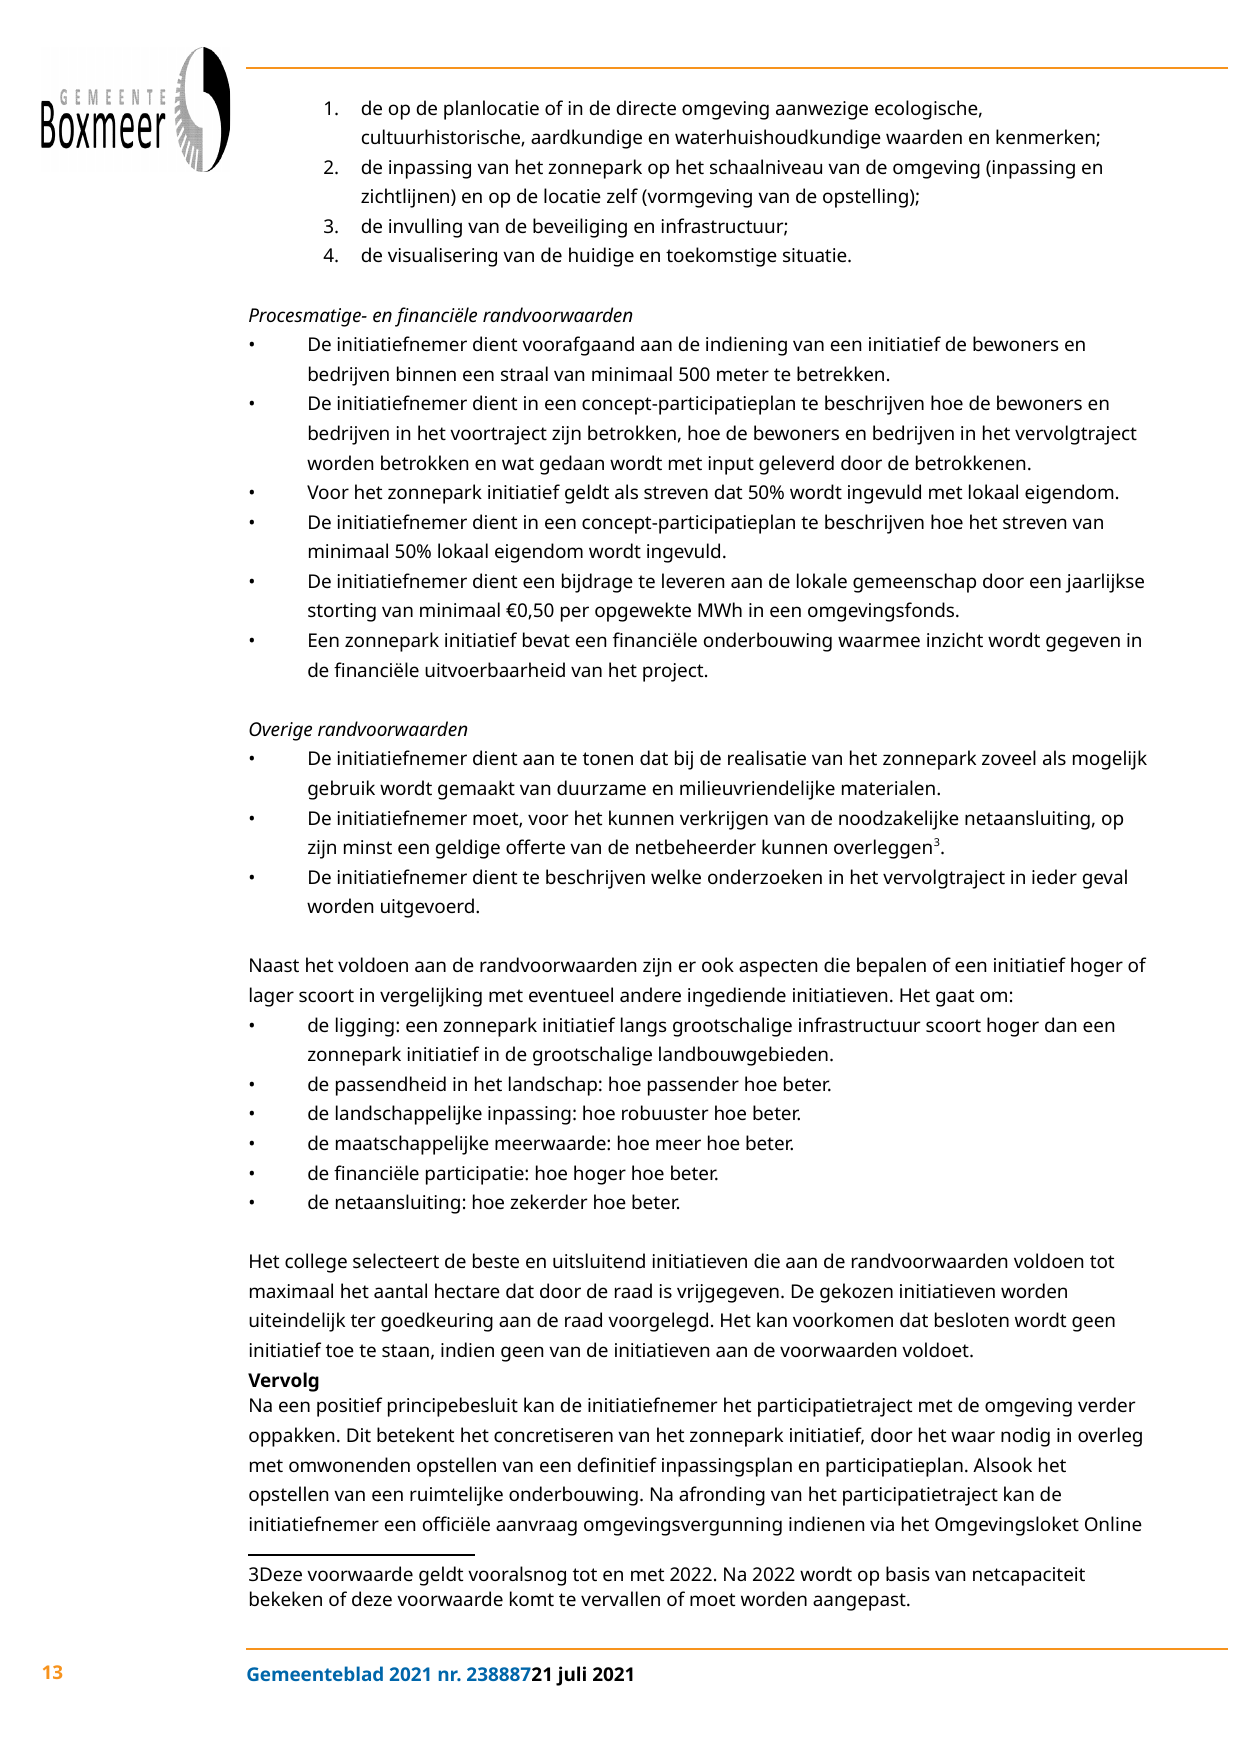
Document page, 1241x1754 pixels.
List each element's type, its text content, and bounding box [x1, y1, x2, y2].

list De initiatiefnemer moet, voor het kunnen verkrijgen van de noodzakelijke netaansluiting, op zijn minst een geldige offerte van de netbeheerder kunnen overleggen. [248, 805, 1152, 860]
list De initiatiefnemer dient aan te tonen dat bij de realisatie van het zonnepark zoveel als mogelijk gebruik wordt gemaakt van duurzame en milieuvriendelijke materialen. [248, 746, 1152, 801]
text Overige randvoorwaarden [248, 716, 1152, 742]
list de ligging: een zonnepark initiatief langs grootschalige infrastructuur scoort hoger dan een zonnepark initiatief in de grootschalige landbouwgebieden. [248, 1012, 1152, 1067]
list De initiatiefnemer dient een bijdrage te leveren aan de lokale gemeenschap door een jaarlijkse storting van minimaal €0,50 per opgewekte MWh in een omgevingsfonds. [248, 568, 1152, 623]
list de landschappelijke inpassing: hoe robuuster hoe beter. [248, 1101, 1152, 1126]
list Deze voorwaarde geldt vooralsnog tot en met 2022. Na 2022 wordt op basis van netcapaciteit bekeken of deze voorwaarde komt te vervallen of moet worden aangepast. [248, 1561, 1152, 1612]
list de op de planlocatie of in de directe omgeving aanwezige ecologische, cultuurhistorische, aardkundige en waterhuishoudkundige waarden en kenmerken; [323, 95, 1152, 150]
text Naast het voldoen aan de randvoorwaarden zijn er ook aspecten die bepalen of een initiatief hoger of lager scoort in vergelijking met eventueel andere ingediende initiatieven. Het gaat om: [248, 953, 1152, 1008]
list De initiatiefnemer dient in een concept-participatieplan te beschrijven hoe het streven van minimaal 50% lokaal eigendom wordt ingevuld. [248, 509, 1152, 564]
list De initiatiefnemer dient in een concept-participatieplan te beschrijven hoe de bewoners en bedrijven in het voortraject zijn betrokken, hoe de bewoners en bedrijven in het vervolgtraject worden betrokken en wat gedaan wordt met input geleverd door de betrokkenen. [248, 391, 1152, 476]
list de netaansluiting: hoe zekerder hoe beter. [248, 1189, 1152, 1215]
list De initiatiefnemer dient te beschrijven welke onderzoeken in het vervolgtraject in ieder geval worden uitgevoerd. [248, 864, 1152, 919]
list Voor het zonnepark initiatief geldt als streven dat 50% wordt ingevuld met lokaal eigendom. [248, 479, 1152, 505]
list de inpassing van het zonnepark op het schaalniveau van de omgeving (inpassing en zichtlijnen) en op de locatie zelf (vormgeving van de opstelling); [323, 154, 1152, 209]
list de passendheid in het landschap: hoe passender hoe beter. [248, 1071, 1152, 1097]
list De initiatiefnemer dient voorafgaand aan de indiening van een initiatief de bewoners en bedrijven binnen een straal van minimaal 500 meter te betrekken. [248, 331, 1152, 387]
text Het college selecteert de beste en uitsluitend initiatieven die aan de randvoorwaarden voldoen tot maximaal het aantal hectare dat door de raad is vrijgegeven. De gekozen initiatieven worden uiteindelijk ter goedkeuring aan de raad voorgelegd. Het kan voorkomen dat besloten wordt geen initiatief toe te staan, indien geen van de initiatieven aan de voorwaarden voldoet. [248, 1248, 1152, 1363]
text Procesmatige- en financiële randvoorwaarden [248, 302, 1152, 328]
picture [41, 47, 231, 172]
list de financiële participatie: hoe hoger hoe beter. [248, 1160, 1152, 1186]
text Na een positief principebesluit kan de initiatiefnemer het participatietraject met de omgeving verder oppakken. Dit betekent het concretiseren van het zonnepark initiatief, door het waar nodig in overleg met omwonenden opstellen van een definitief inpassingsplan en participatieplan. Alsook het opstellen van een ruimtelijke onderbouwing. Na afronding van het participatietraject kan de initiatiefnemer een officiële aanvraag omgevingsvergunning indienen via het Omgevingsloket Online [248, 1393, 1152, 1537]
list de invulling van de beveiliging en infrastructuur; [323, 213, 1152, 239]
text Vervolg [248, 1367, 1152, 1393]
list Een zonnepark initiatief bevat een financiële onderbouwing waarmee inzicht wordt gegeven in de financiële uitvoerbaarheid van het project. [248, 627, 1152, 683]
list de maatschappelijke meerwaarde: hoe meer hoe beter. [248, 1130, 1152, 1156]
list de visualisering van de huidige en toekomstige situatie. [323, 243, 1152, 268]
